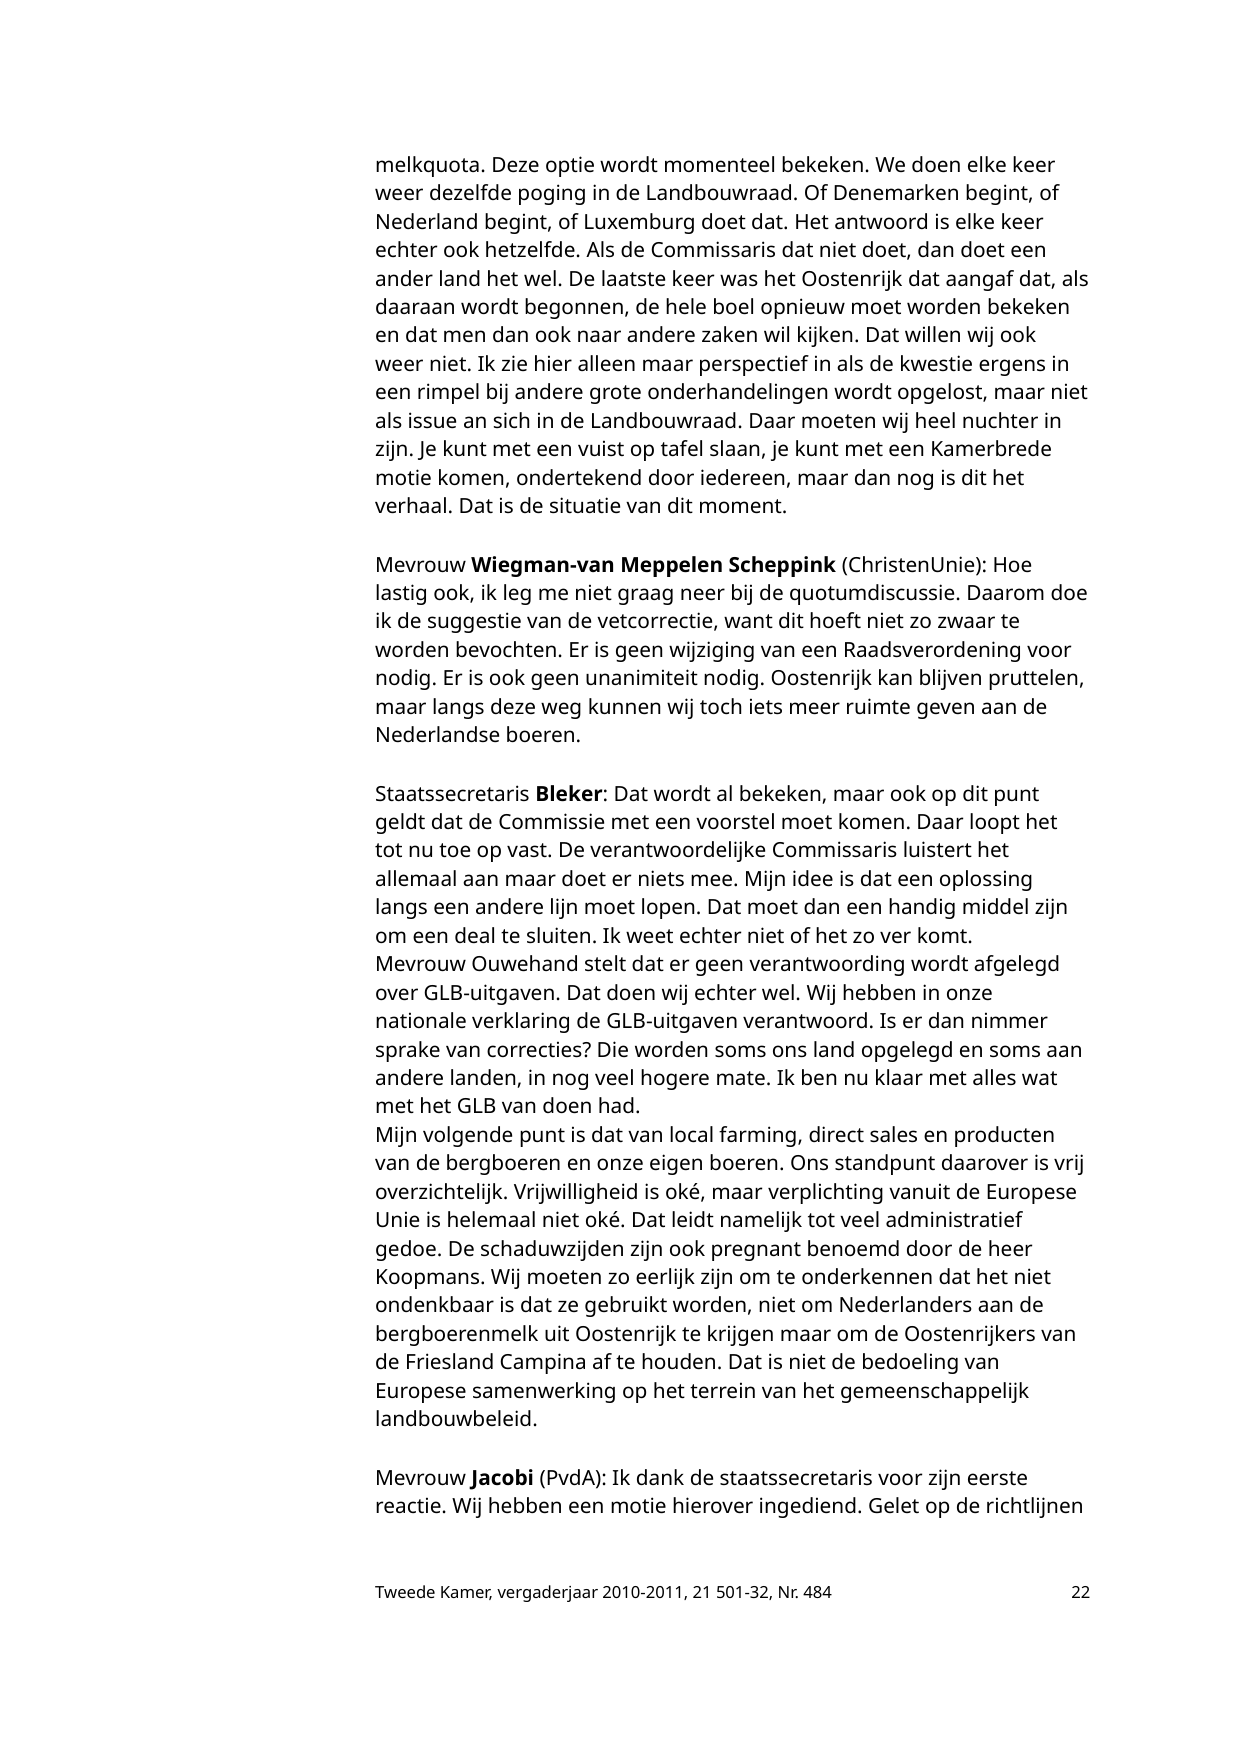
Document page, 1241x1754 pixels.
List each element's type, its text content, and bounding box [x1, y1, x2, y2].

text Mevrouw Jacobi (PvdA): Ik dank de staatssecretaris voor zijn eerste reactie. Wij hebben een motie hierover ingediend. Gelet op de richtlijnen [375, 1463, 1090, 1520]
text melkquota. Deze optie wordt momenteel bekeken. We doen elke keer weer dezelfde poging in de Landbouwraad. Of Denemarken begint, of Nederland begint, of Luxemburg doet dat. Het antwoord is elke keer echter ook hetzelfde. Als de Commissaris dat niet doet, dan doet een ander land het wel. De laatste keer was het Oostenrijk dat aangaf dat, als daaraan wordt begonnen, de hele boel opnieuw moet worden bekeken en dat men dan ook naar andere zaken wil kijken. Dat willen wij ook weer niet. Ik zie hier alleen maar perspectief in als de kwestie ergens in een rimpel bij andere grote onderhandelingen wordt opgelost, maar niet als issue an sich in de Landbouwraad. Daar moeten wij heel nuchter in zijn. Je kunt met een vuist op tafel slaan, je kunt met een Kamerbrede motie komen, ondertekend door iedereen, maar dan nog is dit het verhaal. Dat is de situatie van dit moment. [375, 150, 1090, 520]
text Mevrouw Ouwehand stelt dat er geen verantwoording wordt afgelegd over GLB-uitgaven. Dat doen wij echter wel. Wij hebben in onze nationale verklaring de GLB-uitgaven verantwoord. Is er dan nimmer sprake van correcties? Die worden soms ons land opgelegd en soms aan andere landen, in nog veel hogere mate. Ik ben nu klaar met alles wat met het GLB van doen had. [375, 949, 1090, 1120]
text Mevrouw Wiegman-van Meppelen Scheppink (ChristenUnie): Hoe lastig ook, ik leg me niet graag neer bij de quotumdiscussie. Daarom doe ik de suggestie van de vetcorrectie, want dit hoeft niet zo zwaar te worden bevochten. Er is geen wijziging van een Raadsverordening voor nodig. Er is ook geen unanimiteit nodig. Oostenrijk kan blijven pruttelen, maar langs deze weg kunnen wij toch iets meer ruimte geven aan de Nederlandse boeren. [375, 550, 1090, 749]
text Staatssecretaris Bleker: Dat wordt al bekeken, maar ook op dit punt geldt dat de Commissie met een voorstel moet komen. Daar loopt het tot nu toe op vast. De verantwoordelijke Commissaris luistert het allemaal aan maar doet er niets mee. Mijn idee is dat een oplossing langs een andere lijn moet lopen. Dat moet dan een handig middel zijn om een deal te sluiten. Ik weet echter niet of het zo ver komt. [375, 779, 1090, 949]
text Mijn volgende punt is dat van local farming, direct sales en producten van de bergboeren en onze eigen boeren. Ons standpunt daarover is vrij overzichtelijk. Vrijwilligheid is oké, maar verplichting vanuit de Europese Unie is helemaal niet oké. Dat leidt namelijk tot veel administratief gedoe. De schaduwzijden zijn ook pregnant benoemd door de heer Koopmans. Wij moeten zo eerlijk zijn om te onderkennen dat het niet ondenkbaar is dat ze gebruikt worden, niet om Nederlanders aan de bergboerenmelk uit Oostenrijk te krijgen maar om de Oostenrijkers van de Friesland Campina af te houden. Dat is niet de bedoeling van Europese samenwerking op het terrein van het gemeenschappelijk landbouwbeleid. [375, 1120, 1090, 1433]
